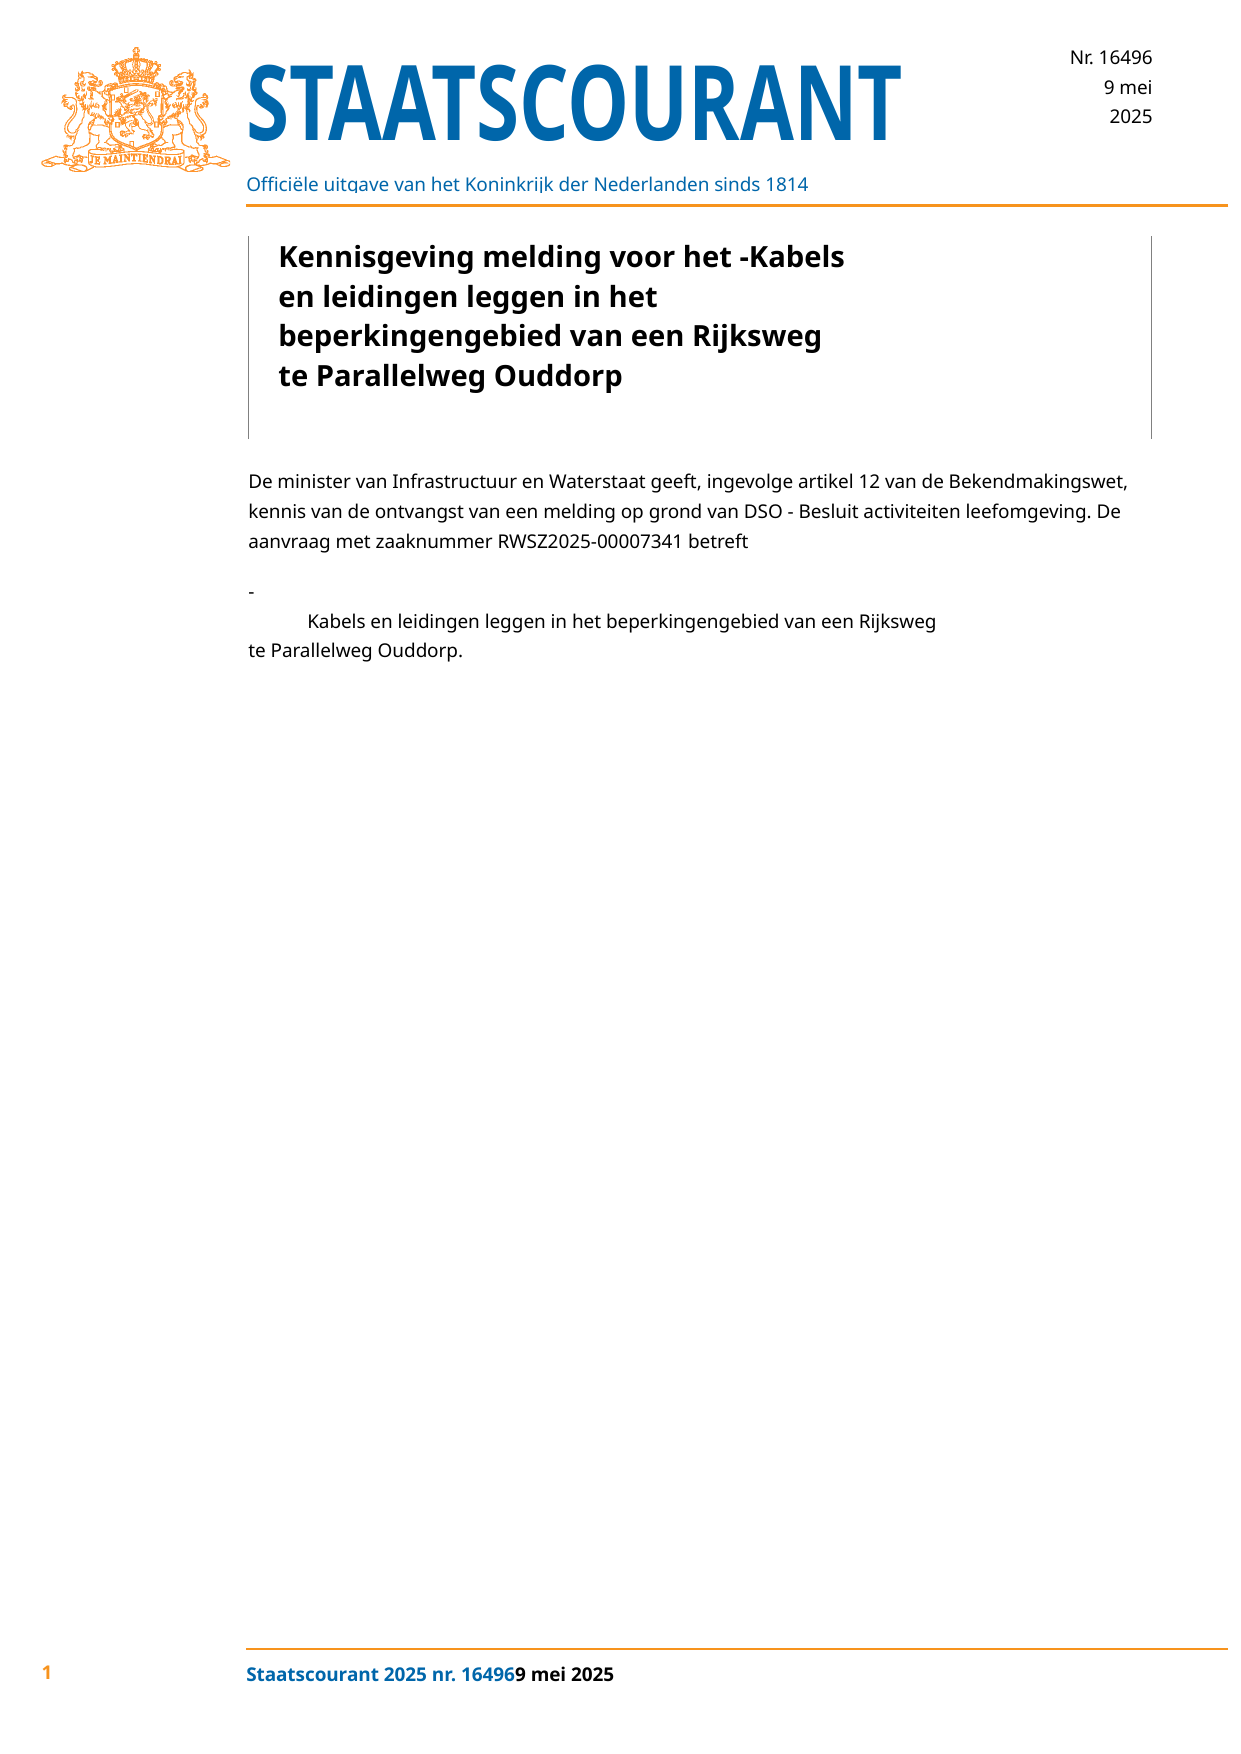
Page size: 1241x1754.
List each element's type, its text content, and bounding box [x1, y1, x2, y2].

table_header [850, 414, 1151, 439]
text te Parallelweg Ouddorp. [248, 637, 1152, 663]
picture [41, 47, 231, 172]
text De minister van Infrastructuur en Waterstaat geeft, ingevolge artikel 12 van de Bekendmakingswet, kennis van de ontvangst van een melding op grond van DSO - Besluit activiteiten leefomgeving. De aanvraag met zaaknummer RWSZ2025-00007341 betreft [248, 469, 1152, 553]
table_header [1090, 236, 1151, 413]
picture [912, 236, 1090, 414]
table_header Kennisgeving melding voor het -Kabels en leidingen leggen in het beperkingengebied van een Rijksweg te Parallelweg Ouddorp [249, 236, 850, 439]
list Kabels en leidingen leggen in het beperkingengebied van een Rijksweg [248, 608, 1152, 633]
table_header [850, 236, 912, 413]
